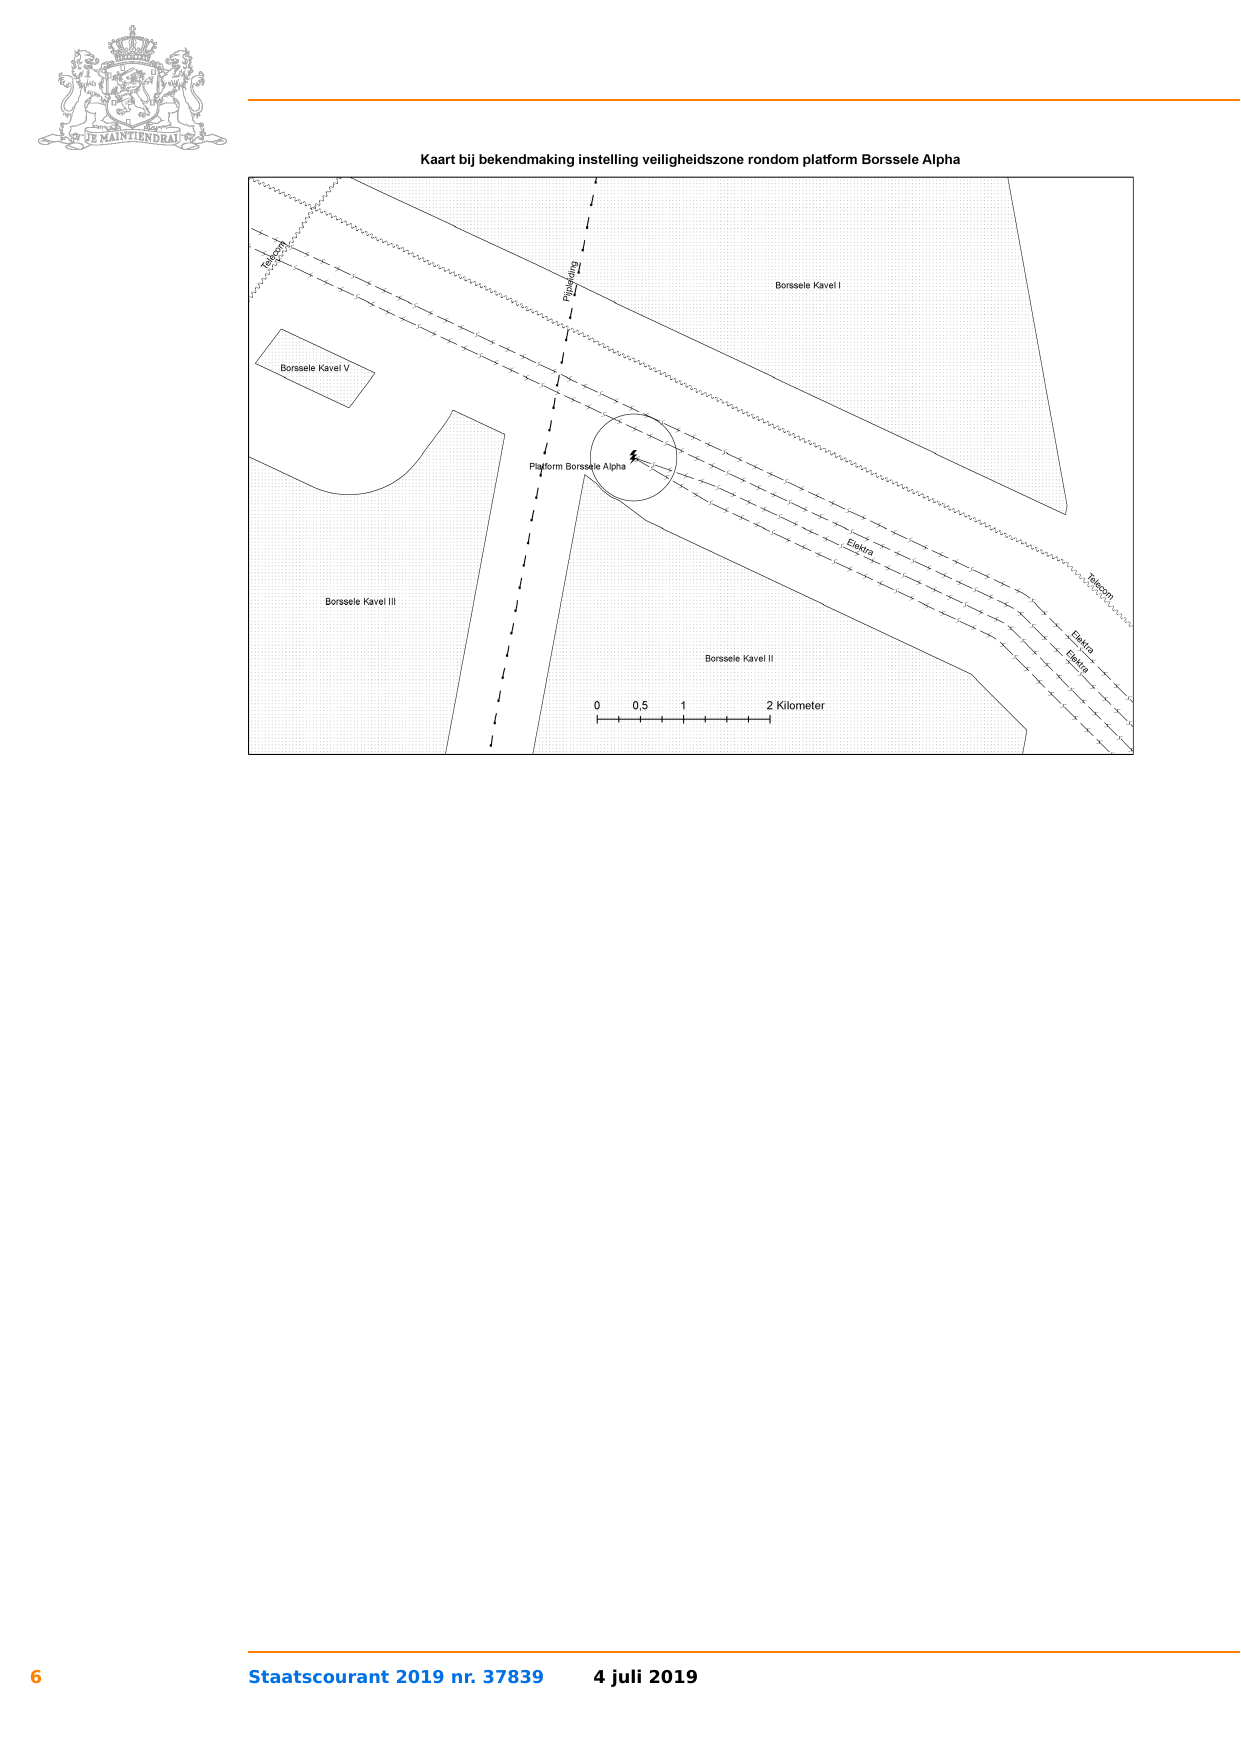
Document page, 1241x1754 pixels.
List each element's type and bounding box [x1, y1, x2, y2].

picture [38, 25, 227, 150]
picture [248, 151, 1134, 755]
